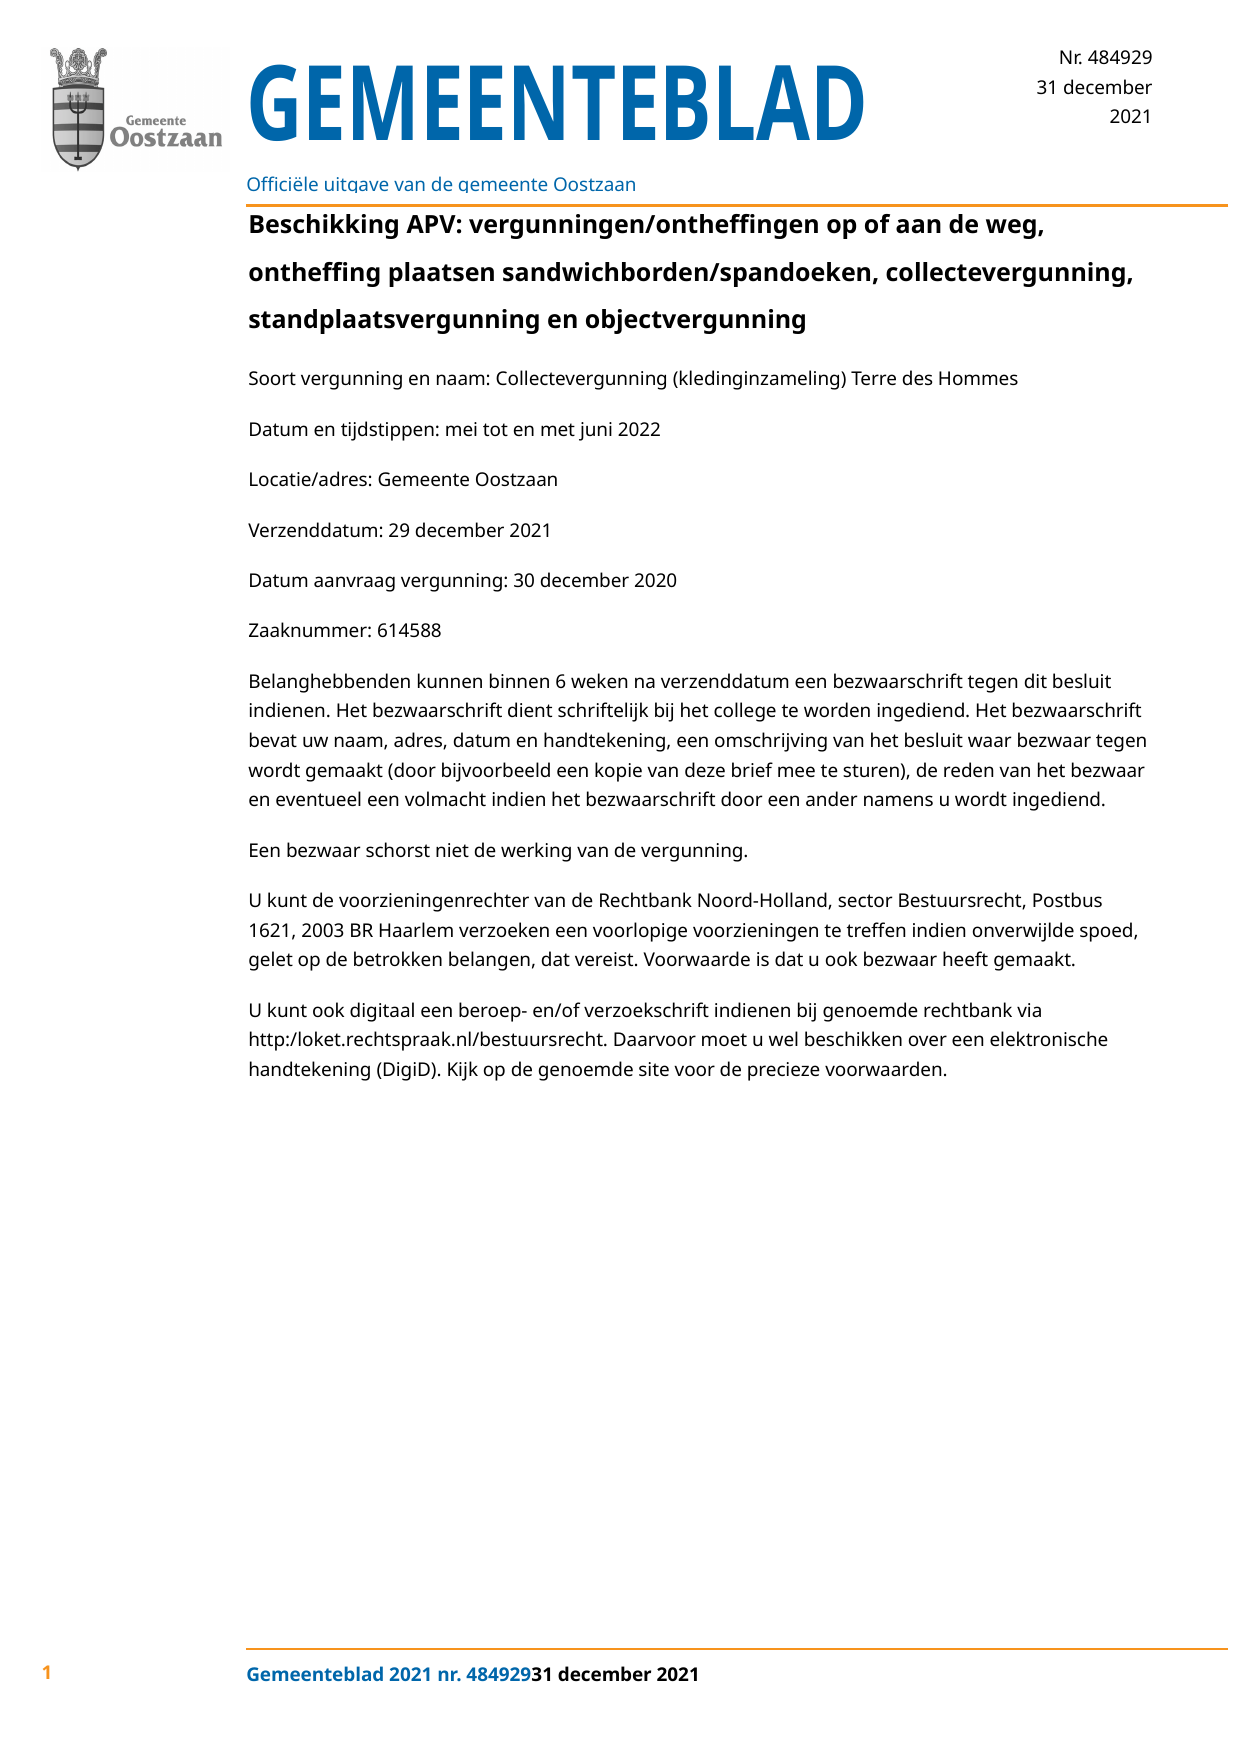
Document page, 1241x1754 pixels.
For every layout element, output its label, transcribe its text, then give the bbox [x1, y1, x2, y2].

text Datum aanvraag vergunning: 30 december 2020 [248, 567, 1152, 593]
text Locatie/adres: Gemeente Oostzaan [248, 466, 1152, 492]
picture [41, 47, 231, 172]
text Een bezwaar schorst niet de werking van de vergunning. [248, 837, 1152, 862]
text Datum en tijdstippen: mei tot en met juni 2022 [248, 416, 1152, 442]
text Zaaknummer: 614588 [248, 618, 1152, 643]
text Soort vergunning en naam: Collectevergunning (kledinginzameling) Terre des Hommes [248, 366, 1152, 391]
text U kunt ook digitaal een beroep- en/of verzoekschrift indienen bij genoemde rechtbank via http:/loket.rechtspraak.nl/bestuursrecht. Daarvoor moet u wel beschikken over een elektronische handtekening (DigiD). Kijk op de genoemde site voor de precieze voorwaarden. [248, 997, 1152, 1082]
text Belanghebbenden kunnen binnen 6 weken na verzenddatum een bezwaarschrift tegen dit besluit indienen. Het bezwaarschrift dient schriftelijk bij het college te worden ingediend. Het bezwaarschrift bevat uw naam, adres, datum en handtekening, een omschrijving van het besluit waar bezwaar tegen wordt gemaakt (door bijvoorbeeld een kopie van deze brief mee te sturen), de reden van het bezwaar en eventueel een volmacht indien het bezwaarschrift door een ander namens u wordt ingediend. [248, 668, 1152, 812]
text U kunt de voorzieningenrechter van de Rechtbank Noord-Holland, sector Bestuursrecht, Postbus 1621, 2003 BR Haarlem verzoeken een voorlopige voorzieningen te treffen indien onverwijlde spoed, gelet op de betrokken belangen, dat vereist. Voorwaarde is dat u ook bezwaar heeft gemaakt. [248, 887, 1152, 972]
text Beschikking APV: vergunningen/ontheffingen op of aan de weg, ontheffing plaatsen sandwichborden/spandoeken, collectevergunning, standplaatsvergunning en objectvergunning [248, 207, 1152, 336]
text Verzenddatum: 29 december 2021 [248, 517, 1152, 542]
